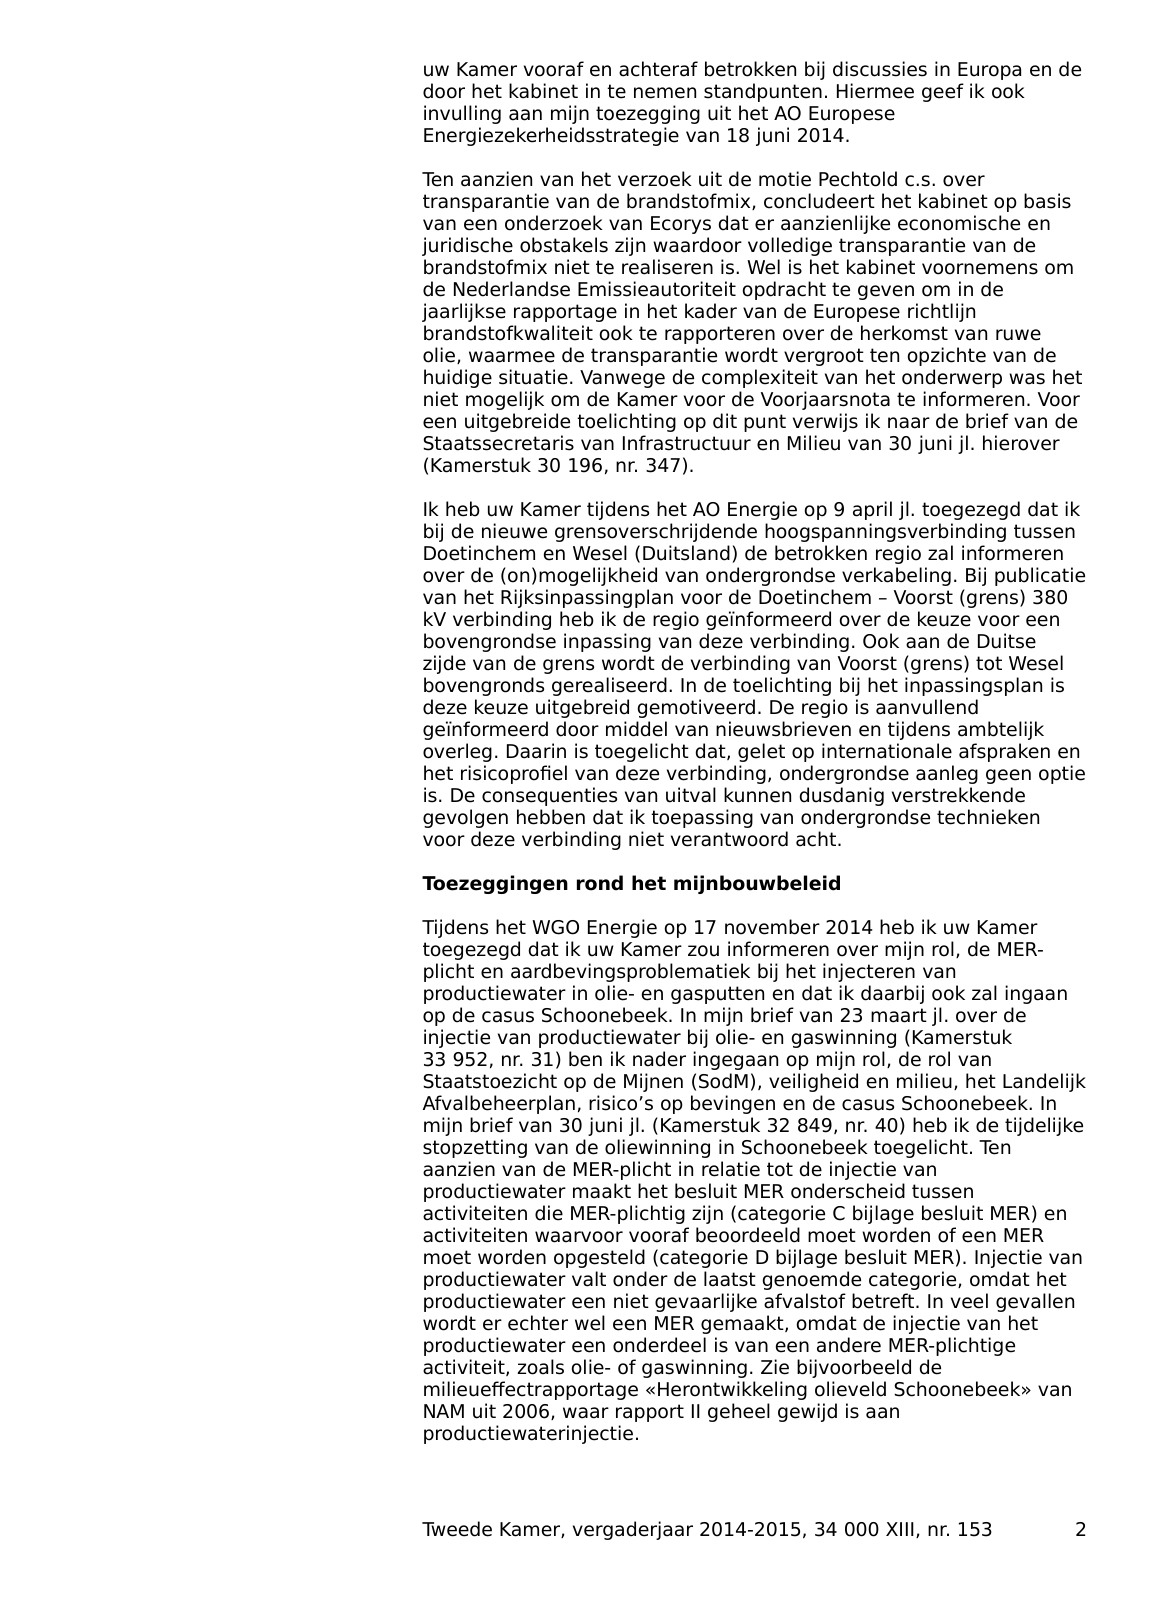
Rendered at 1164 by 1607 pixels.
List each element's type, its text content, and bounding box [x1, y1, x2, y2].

text Ik heb uw Kamer tijdens het AO Energie op 9 april jl. toegezegd dat ik bij de nieuwe grensoverschrijdende hoogspanningsverbinding tussen Doetinchem en Wesel (Duitsland) de betrokken regio zal informeren over de (on)mogelijkheid van ondergrondse verkabeling. Bij publicatie van het Rijksinpassingplan voor de Doetinchem – Voorst (grens) 380 kV verbinding heb ik de regio geïnformeerd over de keuze voor een bovengrondse inpassing van deze verbinding. Ook aan de Duitse zijde van de grens wordt de verbinding van Voorst (grens) tot Wesel bovengronds gerealiseerd. In de toelichting bij het inpassingsplan is deze keuze uitgebreid gemotiveerd. De regio is aanvullend geïnformeerd door middel van nieuwsbrieven en tijdens ambtelijk overleg. Daarin is toegelicht dat, gelet op internationale afspraken en het risicoprofiel van deze verbinding, ondergrondse aanleg geen optie is. De consequenties van uitval kunnen dusdanig verstrekkende gevolgen hebben dat ik toepassing van ondergrondse technieken voor deze verbinding niet verantwoord acht. [422, 499, 1087, 851]
subtitle Toezeggingen rond het mijnbouwbeleid [422, 873, 1087, 895]
text Ten aanzien van het verzoek uit de motie Pechtold c.s. over transparantie van de brandstofmix, concludeert het kabinet op basis van een onderzoek van Ecorys dat er aanzienlijke economische en juridische obstakels zijn waardoor volledige transparantie van de brandstofmix niet te realiseren is. Wel is het kabinet voornemens om de Nederlandse Emissieautoriteit opdracht te geven om in de jaarlijkse rapportage in het kader van de Europese richtlijn brandstofkwaliteit ook te rapporteren over de herkomst van ruwe olie, waarmee de transparantie wordt vergroot ten opzichte van de huidige situatie. Vanwege de complexiteit van het onderwerp was het niet mogelijk om de Kamer voor de Voorjaarsnota te informeren. Voor een uitgebreide toelichting op dit punt verwijs ik naar de brief van de Staatssecretaris van Infrastructuur en Milieu van 30 juni jl. hierover (Kamerstuk 30 196, nr. 347). [422, 169, 1087, 477]
text uw Kamer vooraf en achteraf betrokken bij discussies in Europa en de door het kabinet in te nemen standpunten. Hiermee geef ik ook invulling aan mijn toezegging uit het AO Europese Energiezekerheidsstrategie van 18 juni 2014. [422, 59, 1087, 147]
text Tijdens het WGO Energie op 17 november 2014 heb ik uw Kamer toegezegd dat ik uw Kamer zou informeren over mijn rol, de MER-plicht en aardbevingsproblematiek bij het injecteren van productiewater in olie- en gasputten en dat ik daarbij ook zal ingaan op de casus Schoonebeek. In mijn brief van 23 maart jl. over de injectie van productiewater bij olie- en gaswinning (Kamerstuk 33 952, nr. 31) ben ik nader ingegaan op mijn rol, de rol van Staatstoezicht op de Mijnen (SodM), veiligheid en milieu, het Landelijk Afvalbeheerplan, risico’s op bevingen en de casus Schoonebeek. In mijn brief van 30 juni jl. (Kamerstuk 32 849, nr. 40) heb ik de tijdelijke stopzetting van de oliewinning in Schoonebeek toegelicht. Ten aanzien van de MER-plicht in relatie tot de injectie van productiewater maakt het besluit MER onderscheid tussen activiteiten die MER-plichtig zijn (categorie C bijlage besluit MER) en activiteiten waarvoor vooraf beoordeeld moet worden of een MER moet worden opgesteld (categorie D bijlage besluit MER). Injectie van productiewater valt onder de laatst genoemde categorie, omdat het productiewater een niet gevaarlijke afvalstof betreft. In veel gevallen wordt er echter wel een MER gemaakt, omdat de injectie van het productiewater een onderdeel is van een andere MER-plichtige activiteit, zoals olie- of gaswinning. Zie bijvoorbeeld de milieueffectrapportage «Herontwikkeling olieveld Schoonebeek» van NAM uit 2006, waar rapport II geheel gewijd is aan productiewaterinjectie. [422, 917, 1087, 1444]
